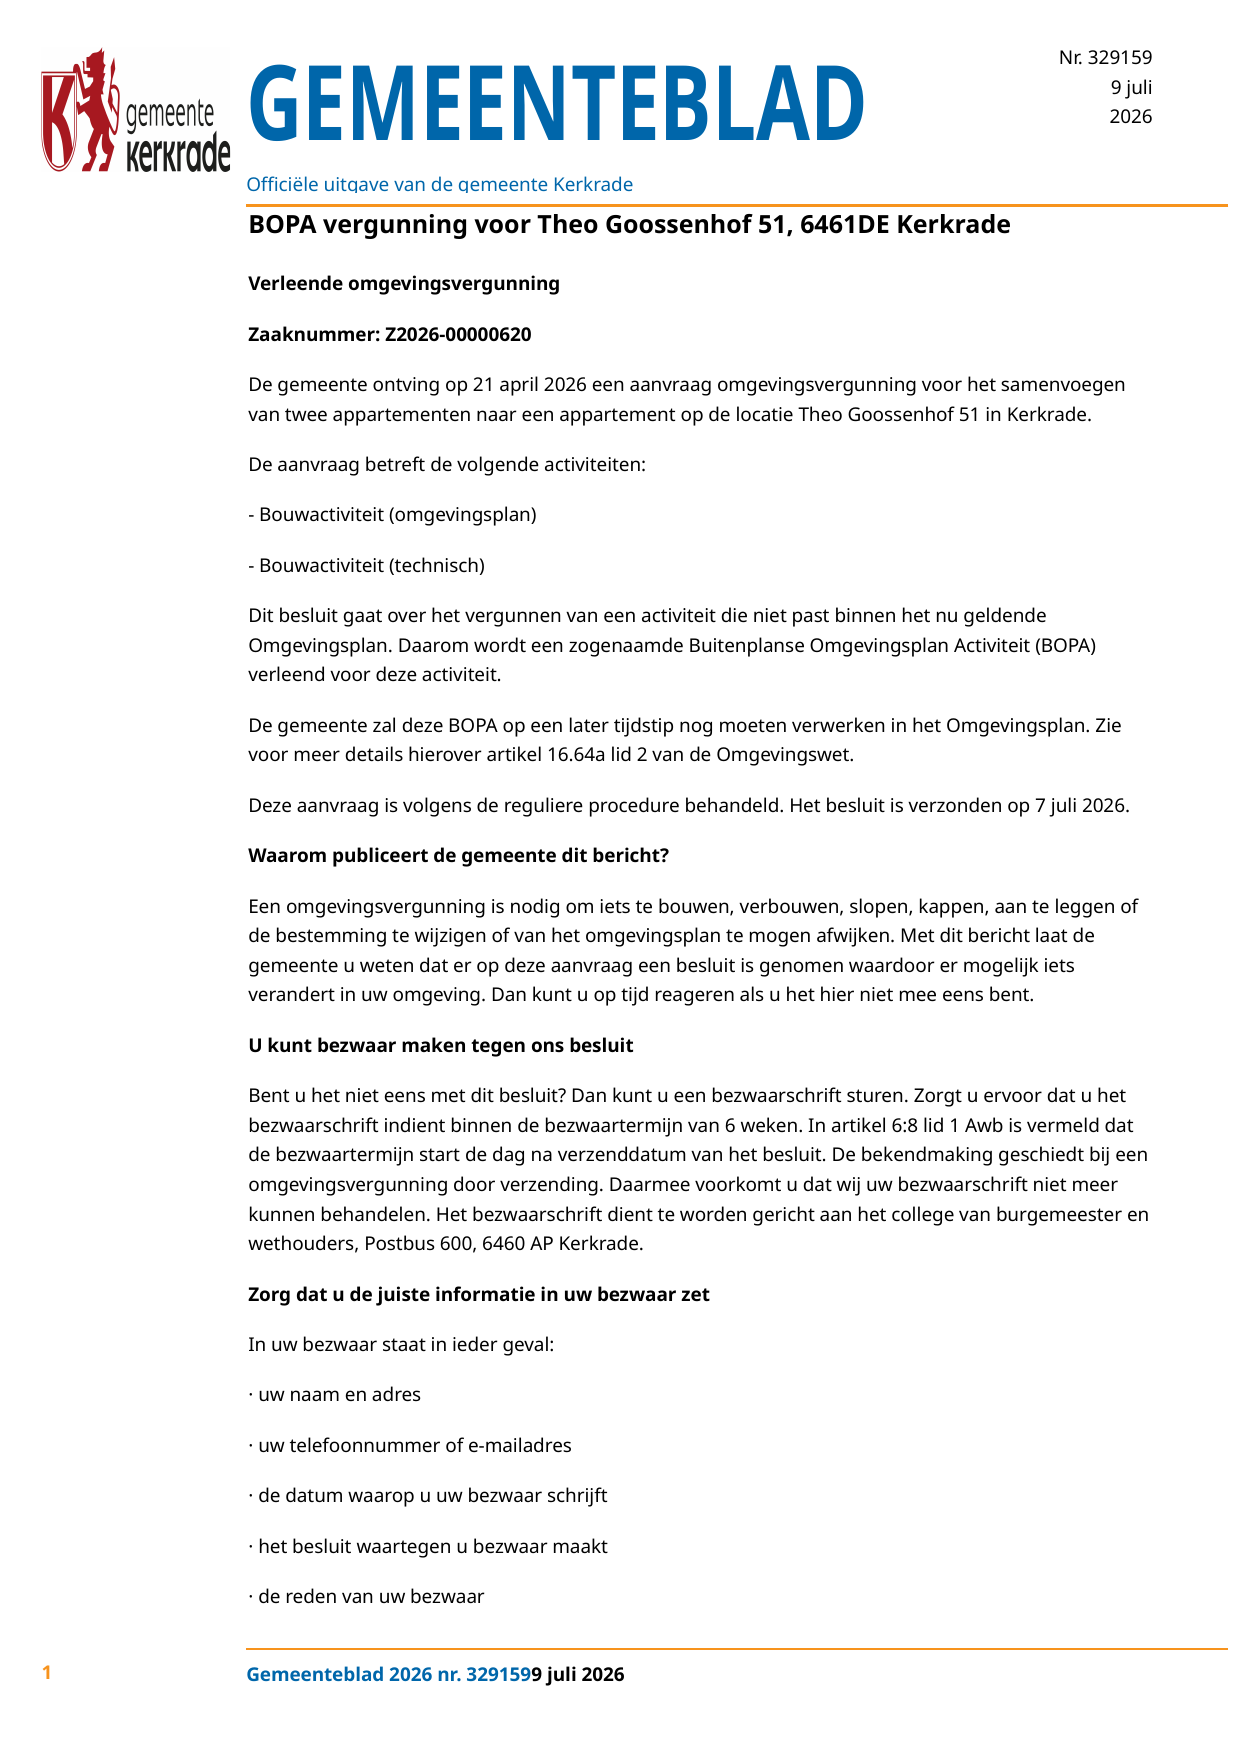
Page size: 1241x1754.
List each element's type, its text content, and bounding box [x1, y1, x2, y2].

text - Bouwactiviteit (technisch) [248, 552, 1152, 578]
text De gemeente zal deze BOPA op een later tijdstip nog moeten verwerken in het Omgevingsplan. Zie voor meer details hierover artikel 16.64a lid 2 van de Omgevingswet. [248, 712, 1152, 767]
text · het besluit waartegen u bezwaar maakt [248, 1533, 1152, 1558]
text Zaaknummer: Z2026-00000620 [248, 321, 1152, 346]
text Een omgevingsvergunning is nodig om iets te bouwen, verbouwen, slopen, kappen, aan te leggen of de bestemming te wijzigen of van het omgevingsplan te mogen afwijken. Met dit bericht laat de gemeente u weten dat er op deze aanvraag een besluit is genomen waardoor er mogelijk iets verandert in uw omgeving. Dan kunt u op tijd reageren als u het hier niet mee eens bent. [248, 893, 1152, 1007]
text In uw bezwaar staat in ieder geval: [248, 1331, 1152, 1357]
text Waarom publiceert de gemeente dit bericht? [248, 842, 1152, 868]
text · uw telefoonnummer of e-mailadres [248, 1432, 1152, 1458]
text Deze aanvraag is volgens de reguliere procedure behandeld. Het besluit is verzonden op 7 juli 2026. [248, 792, 1152, 818]
text - Bouwactiviteit (omgevingsplan) [248, 502, 1152, 527]
text · de datum waarop u uw bezwaar schrijft [248, 1482, 1152, 1508]
text BOPA vergunning voor Theo Goossenhof 51, 6461DE Kerkrade [248, 207, 1152, 241]
text · de reden van uw bezwaar [248, 1583, 1152, 1609]
text Verleende omgevingsvergunning [248, 270, 1152, 296]
text Zorg dat u de juiste informatie in uw bezwaar zet [248, 1281, 1152, 1306]
text · uw naam en adres [248, 1382, 1152, 1407]
text Dit besluit gaat over het vergunnen van een activiteit die niet past binnen het nu geldende Omgevingsplan. Daarom wordt een zogenaamde Buitenplanse Omgevingsplan Activiteit (BOPA) verleend voor deze activiteit. [248, 602, 1152, 687]
picture [41, 47, 231, 172]
text De aanvraag betreft de volgende activiteiten: [248, 451, 1152, 477]
text De gemeente ontving op 21 april 2026 een aanvraag omgevingsvergunning voor het samenvoegen van twee appartementen naar een appartement op de locatie Theo Goossenhof 51 in Kerkrade. [248, 371, 1152, 426]
text U kunt bezwaar maken tegen ons besluit [248, 1032, 1152, 1058]
text Bent u het niet eens met dit besluit? Dan kunt u een bezwaarschrift sturen. Zorgt u ervoor dat u het bezwaarschrift indient binnen de bezwaartermijn van 6 weken. In artikel 6:8 lid 1 Awb is vermeld dat de bezwaartermijn start de dag na verzenddatum van het besluit. De bekendmaking geschiedt bij een omgevingsvergunning door verzending. Daarmee voorkomt u dat wij uw bezwaarschrift niet meer kunnen behandelen. Het bezwaarschrift dient te worden gericht aan het college van burgemeester en wethouders, Postbus 600, 6460 AP Kerkrade. [248, 1082, 1152, 1256]
